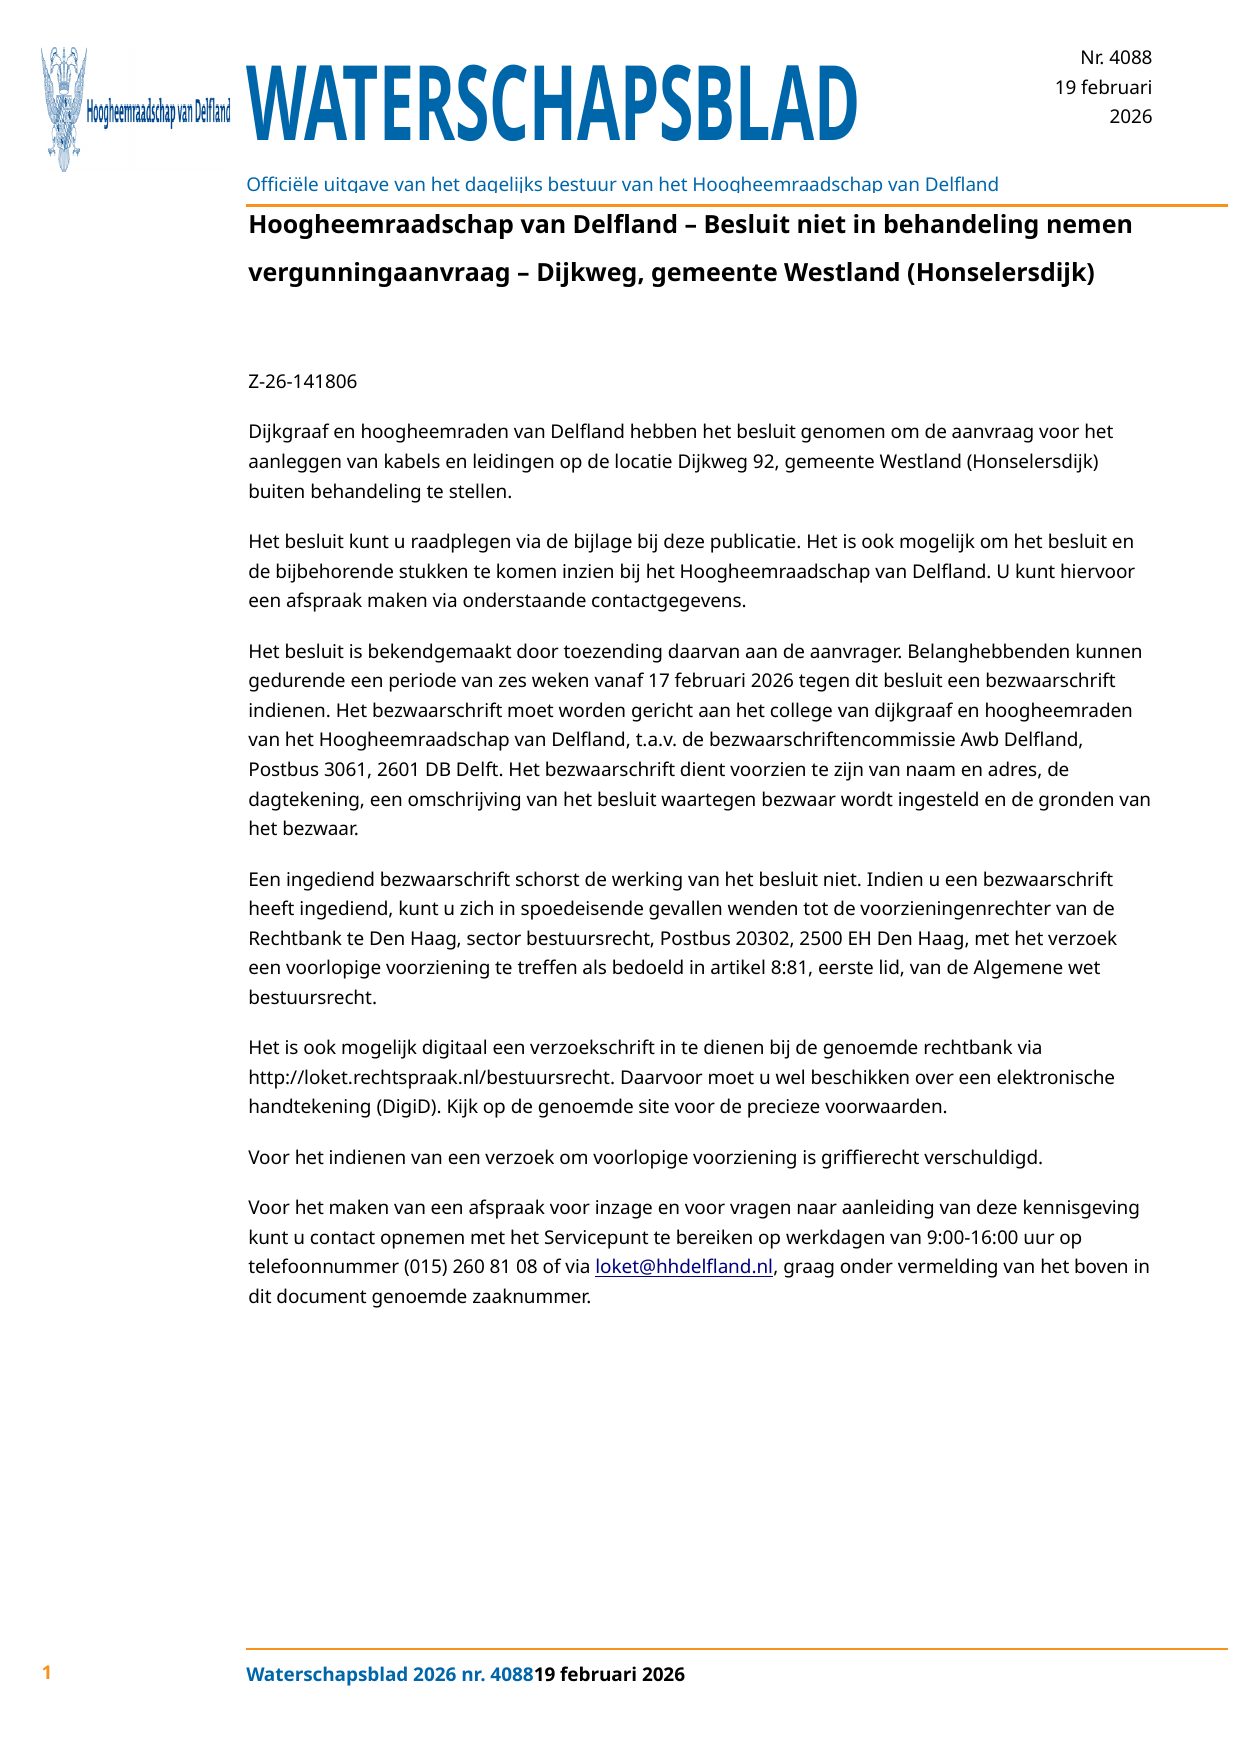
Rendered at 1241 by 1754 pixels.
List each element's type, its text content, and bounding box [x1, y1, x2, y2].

text Het besluit kunt u raadplegen via de bijlage bij deze publicatie. Het is ook mogelijk om het besluit en de bijbehorende stukken te komen inzien bij het Hoogheemraadschap van Delfland. U kunt hiervoor een afspraak maken via onderstaande contactgegevens. [248, 528, 1152, 613]
text Voor het indienen van een verzoek om voorlopige voorziening is griffierecht verschuldigd. [248, 1144, 1152, 1170]
text Dijkgraaf en hoogheemraden van Delfland hebben het besluit genomen om de aanvraag voor het aanleggen van kabels en leidingen op de locatie Dijkweg 92, gemeente Westland (Honselersdijk) buiten behandeling te stellen. [248, 419, 1152, 504]
text Het is ook mogelijk digitaal een verzoekschrift in te dienen bij de genoemde rechtbank via http://loket.rechtspraak.nl/bestuursrecht. Daarvoor moet u wel beschikken over een elektronische handtekening (DigiD). Kijk op de genoemde site voor de precieze voorwaarden. [248, 1034, 1152, 1119]
text Z-26-141806 [248, 368, 1152, 394]
text Een ingediend bezwaarschrift schorst de werking van het besluit niet. Indien u een bezwaarschrift heeft ingediend, kunt u zich in spoedeisende gevallen wenden tot de voorzieningenrechter van de Rechtbank te Den Haag, sector bestuursrecht, Postbus 20302, 2500 EH Den Haag, met het verzoek een voorlopige voorziening te treffen als bedoeld in artikel 8:81, eerste lid, van de Algemene wet bestuursrecht. [248, 866, 1152, 1010]
text Voor het maken van een afspraak voor inzage en voor vragen naar aanleiding van deze kennisgeving kunt u contact opnemen met het Servicepunt te bereiken op werkdagen van 9:00-16:00 uur op telefoonnummer (015) 260 81 08 of via loket@hhdelfland.nl, graag onder vermelding van het boven in dit document genoemde zaaknummer. [248, 1194, 1152, 1309]
text Het besluit is bekendgemaakt door toezending daarvan aan de aanvrager. Belanghebbenden kunnen gedurende een periode van zes weken vanaf 17 februari 2026 tegen dit besluit een bezwaarschrift indienen. Het bezwaarschrift moet worden gericht aan het college van dijkgraaf en hoogheemraden van het Hoogheemraadschap van Delfland, t.a.v. de bezwaarschriftencommissie Awb Delfland, Postbus 3061, 2601 DB Delft. Het bezwaarschrift dient voorzien te zijn van naam en adres, de dagtekening, een omschrijving van het besluit waartegen bezwaar wordt ingesteld en de gronden van het bezwaar. [248, 638, 1152, 841]
text Hoogheemraadschap van Delfland – Besluit niet in behandeling nemen vergunningaanvraag – Dijkweg, gemeente Westland (Honselersdijk) [248, 207, 1152, 288]
picture [41, 47, 231, 172]
